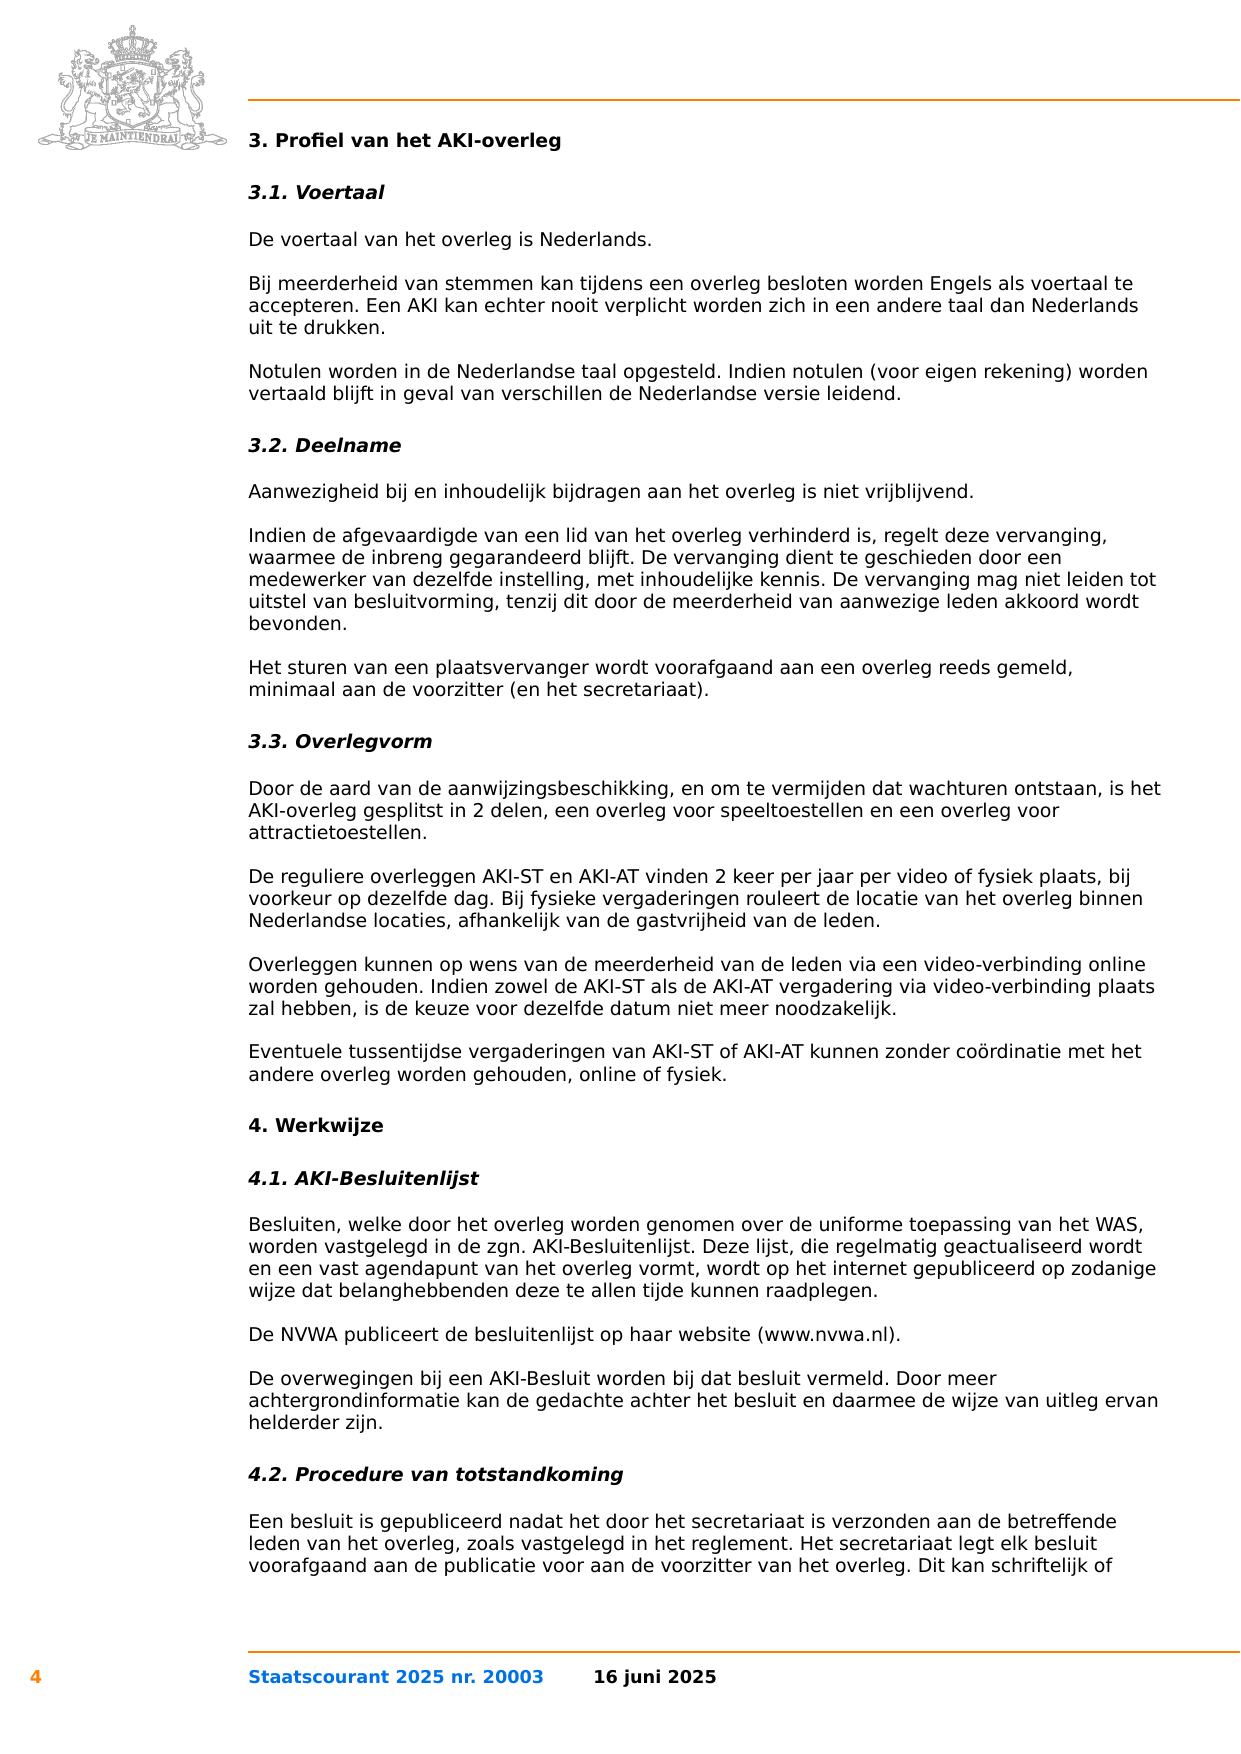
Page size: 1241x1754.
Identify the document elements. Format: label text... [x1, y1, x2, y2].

text Het sturen van een plaatsvervanger wordt voorafgaand aan een overleg reeds gemeld, minimaal aan de voorzitter (en het secretariaat). [248, 657, 1163, 701]
subtitle 4.1. AKI-Besluitenlijst [248, 1167, 1163, 1189]
text Overleggen kunnen op wens van de meerderheid van de leden via een video-verbinding online worden gehouden. Indien zowel de AKI-ST als de AKI-AT vergadering via video-verbinding plaats zal hebben, is de keuze voor dezelfde datum niet meer noodzakelijk. [248, 954, 1163, 1019]
picture [38, 25, 227, 150]
text De overwegingen bij een AKI-Besluit worden bij dat besluit vermeld. Door meer achtergrondinformatie kan de gedachte achter het besluit en daarmee de wijze van uitleg ervan helderder zijn. [248, 1368, 1163, 1434]
text Notulen worden in de Nederlandse taal opgesteld. Indien notulen (voor eigen rekening) worden vertaald blijft in geval van verschillen de Nederlandse versie leidend. [248, 361, 1163, 404]
subtitle 4.2. Procedure van totstandkoming [248, 1464, 1163, 1486]
text Aanwezigheid bij en inhoudelijk bijdragen aan het overleg is niet vrijblijvend. [248, 481, 1163, 503]
subtitle 3. Profiel van het AKI-overleg [248, 130, 1163, 152]
subtitle 3.2. Deelname [248, 434, 1163, 456]
subtitle 4. Werkwijze [248, 1115, 1163, 1137]
text De reguliere overleggen AKI-ST en AKI-AT vinden 2 keer per jaar per video of fysiek plaats, bij voorkeur op dezelfde dag. Bij fysieke vergaderingen rouleert de locatie van het overleg binnen Nederlandse locaties, afhankelijk van de gastvrijheid van de leden. [248, 866, 1163, 932]
text Eventuele tussentijdse vergaderingen van AKI-ST of AKI-AT kunnen zonder coördinatie met het andere overleg worden gehouden, online of fysiek. [248, 1041, 1163, 1085]
text Bij meerderheid van stemmen kan tijdens een overleg besloten worden Engels als voertaal te accepteren. Een AKI kan echter nooit verplicht worden zich in een andere taal dan Nederlands uit te drukken. [248, 273, 1163, 339]
text De voertaal van het overleg is Nederlands. [248, 229, 1163, 251]
subtitle 3.1. Voertaal [248, 182, 1163, 204]
text Indien de afgevaardigde van een lid van het overleg verhinderd is, regelt deze vervanging, waarmee de inbreng gegarandeerd blijft. De vervanging dient te geschieden door een medewerker van dezelfde instelling, met inhoudelijke kennis. De vervanging mag niet leiden tot uitstel van besluitvorming, tenzij dit door de meerderheid van aanwezige leden akkoord wordt bevonden. [248, 525, 1163, 635]
text De NVWA publiceert de besluitenlijst op haar website (www.nvwa.nl). [248, 1324, 1163, 1346]
text Door de aard van de aanwijzingsbeschikking, en om te vermijden dat wachturen ontstaan, is het AKI-overleg gesplitst in 2 delen, een overleg voor speeltoestellen en een overleg voor attractietoestellen. [248, 778, 1163, 844]
text Besluiten, welke door het overleg worden genomen over de uniforme toepassing van het WAS, worden vastgelegd in de zgn. AKI-Besluitenlijst. Deze lijst, die regelmatig geactualiseerd wordt en een vast agendapunt van het overleg vormt, wordt op het internet gepubliceerd op zodanige wijze dat belanghebbenden deze te allen tijde kunnen raadplegen. [248, 1214, 1163, 1302]
text Een besluit is gepubliceerd nadat het door het secretariaat is verzonden aan de betreffende leden van het overleg, zoals vastgelegd in het reglement. Het secretariaat legt elk besluit voorafgaand aan de publicatie voor aan de voorzitter van het overleg. Dit kan schriftelijk of [248, 1511, 1163, 1577]
subtitle 3.3. Overlegvorm [248, 731, 1163, 753]
